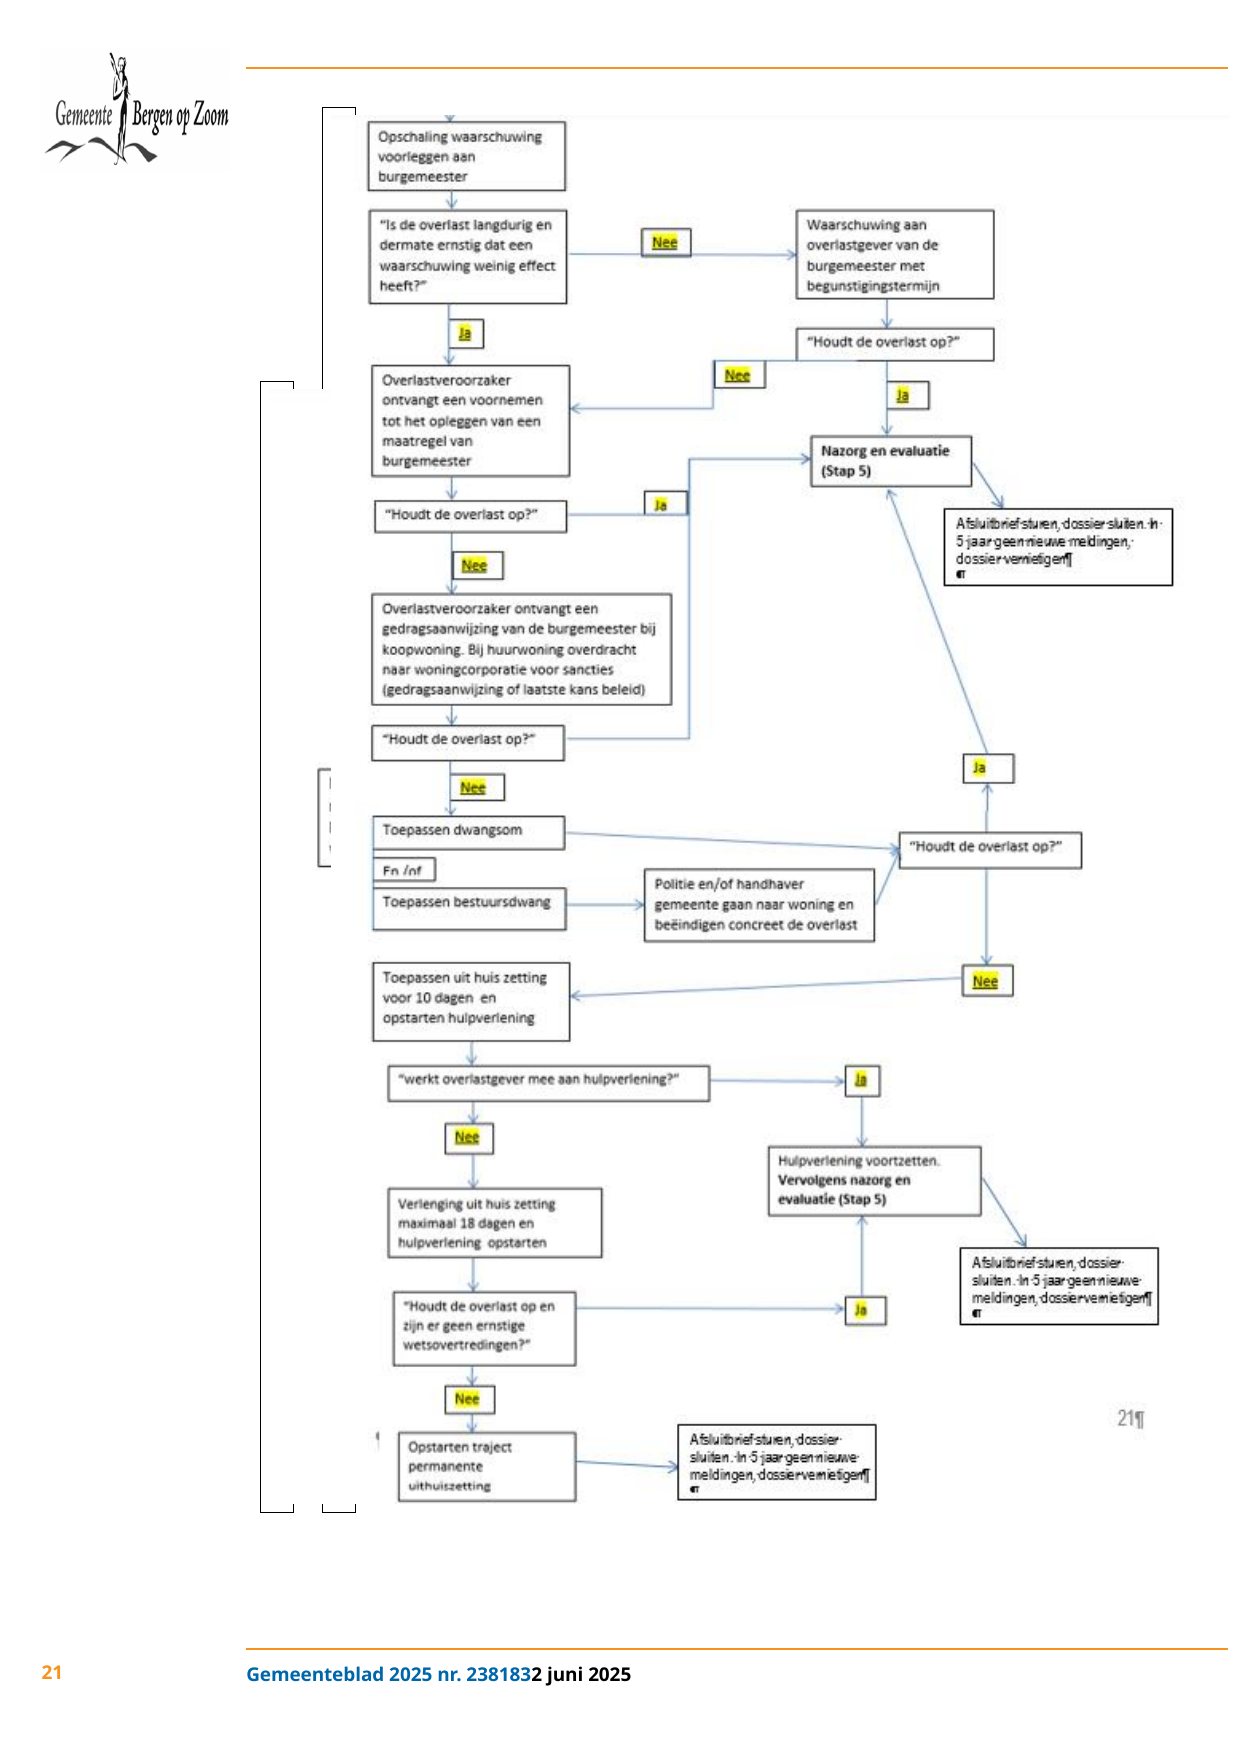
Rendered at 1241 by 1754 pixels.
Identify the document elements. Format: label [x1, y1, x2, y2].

picture [41, 47, 231, 172]
picture [268, 115, 1230, 1504]
